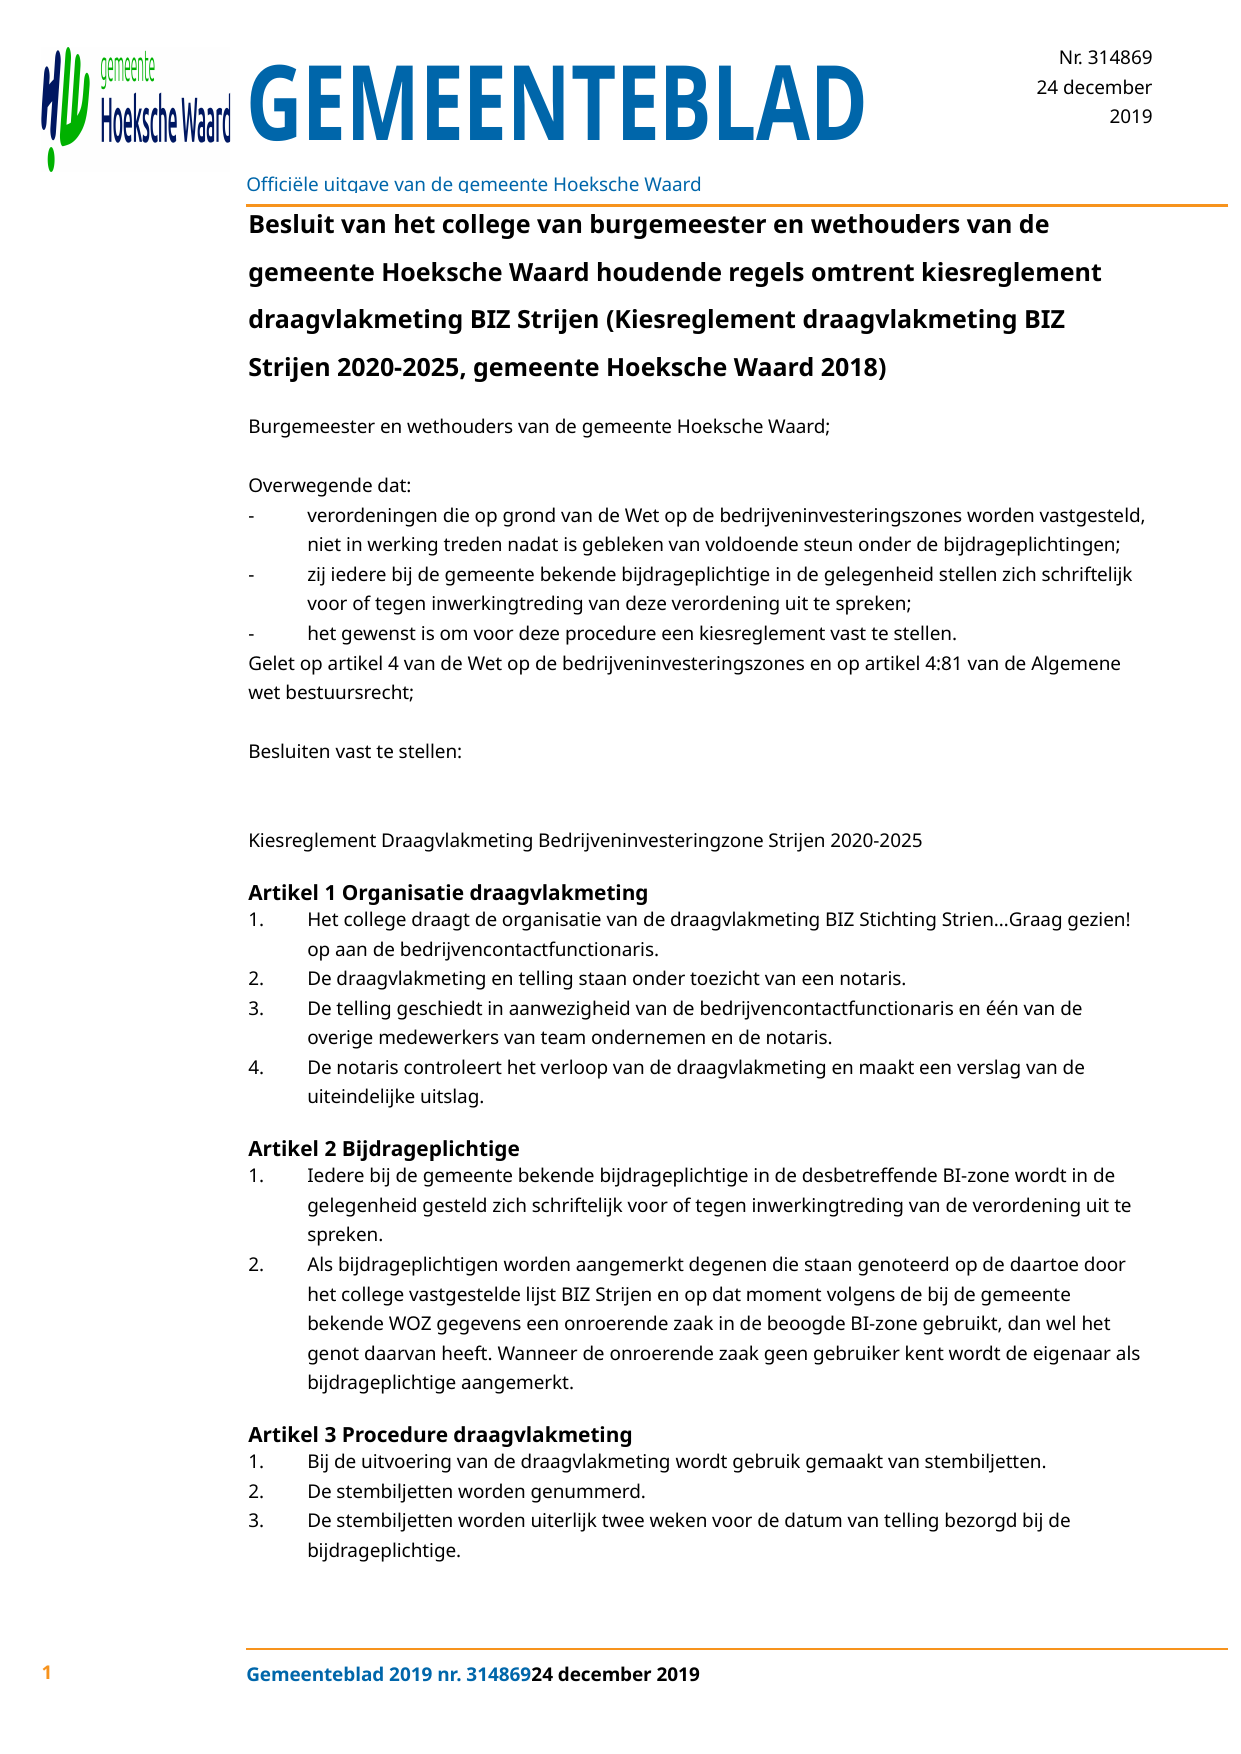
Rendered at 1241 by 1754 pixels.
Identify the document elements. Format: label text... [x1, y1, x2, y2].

list Het college draagt de organisatie van de draagvlakmeting BIZ Stichting Strien…Graag gezien! op aan de bedrijvencontactfunctionaris. [248, 906, 1152, 961]
text Artikel 3 Procedure draagvlakmeting [248, 1420, 1152, 1448]
text Besluit van het college van burgemeester en wethouders van de gemeente Hoeksche Waard houdende regels omtrent kiesreglement draagvlakmeting BIZ Strijen (Kiesreglement draagvlakmeting BIZ Strijen 2020-2025, gemeente Hoeksche Waard 2018) [248, 207, 1152, 384]
list Iedere bij de gemeente bekende bijdrageplichtige in de desbetreffende BI-zone wordt in de gelegenheid gesteld zich schriftelijk voor of tegen inwerkingtreding van de verordening uit te spreken. [248, 1162, 1152, 1247]
list De stembiljetten worden uiterlijk twee weken voor de datum van telling bezorgd bij de bijdrageplichtige. [248, 1508, 1152, 1563]
text Kiesreglement Draagvlakmeting Bedrijveninvesteringzone Strijen 2020-2025 [248, 827, 1152, 853]
text Besluiten vast te stellen: [248, 738, 1152, 764]
list De draagvlakmeting en telling staan onder toezicht van een notaris. [248, 965, 1152, 991]
list Als bijdrageplichtigen worden aangemerkt degenen die staan genoteerd op de daartoe door het college vastgestelde lijst BIZ Strijen en op dat moment volgens de bij de gemeente bekende WOZ gegevens een onroerende zaak in de beoogde BI-zone gebruikt, dan wel het genot daarvan heeft. Wanneer de onroerende zaak geen gebruiker kent wordt de eigenaar als bijdrageplichtige aangemerkt. [248, 1251, 1152, 1395]
picture [41, 47, 231, 172]
text Artikel 1 Organisatie draagvlakmeting [248, 878, 1152, 906]
list verordeningen die op grond van de Wet op de bedrijveninvesteringszones worden vastgesteld, niet in werking treden nadat is gebleken van voldoende steun onder de bijdrageplichtingen; [248, 502, 1152, 557]
list Bij de uitvoering van de draagvlakmeting wordt gebruik gemaakt van stembiljetten. [248, 1448, 1152, 1474]
text Burgemeester en wethouders van de gemeente Hoeksche Waard; [248, 413, 1152, 439]
list De telling geschiedt in aanwezigheid van de bedrijvencontactfunctionaris en één van de overige medewerkers van team ondernemen en de notaris. [248, 995, 1152, 1050]
text Overwegende dat: [248, 472, 1152, 498]
list zij iedere bij de gemeente bekende bijdrageplichtige in de gelegenheid stellen zich schriftelijk voor of tegen inwerkingtreding van deze verordening uit te spreken; [248, 561, 1152, 616]
list De notaris controleert het verloop van de draagvlakmeting en maakt een verslag van de uiteindelijke uitslag. [248, 1054, 1152, 1109]
list het gewenst is om voor deze procedure een kiesreglement vast te stellen. [248, 620, 1152, 646]
text Gelet op artikel 4 van de Wet op de bedrijveninvesteringszones en op artikel 4:81 van de Algemene wet bestuursrecht; [248, 650, 1152, 705]
text Artikel 2 Bijdrageplichtige [248, 1134, 1152, 1162]
list De stembiljetten worden genummerd. [248, 1478, 1152, 1504]
